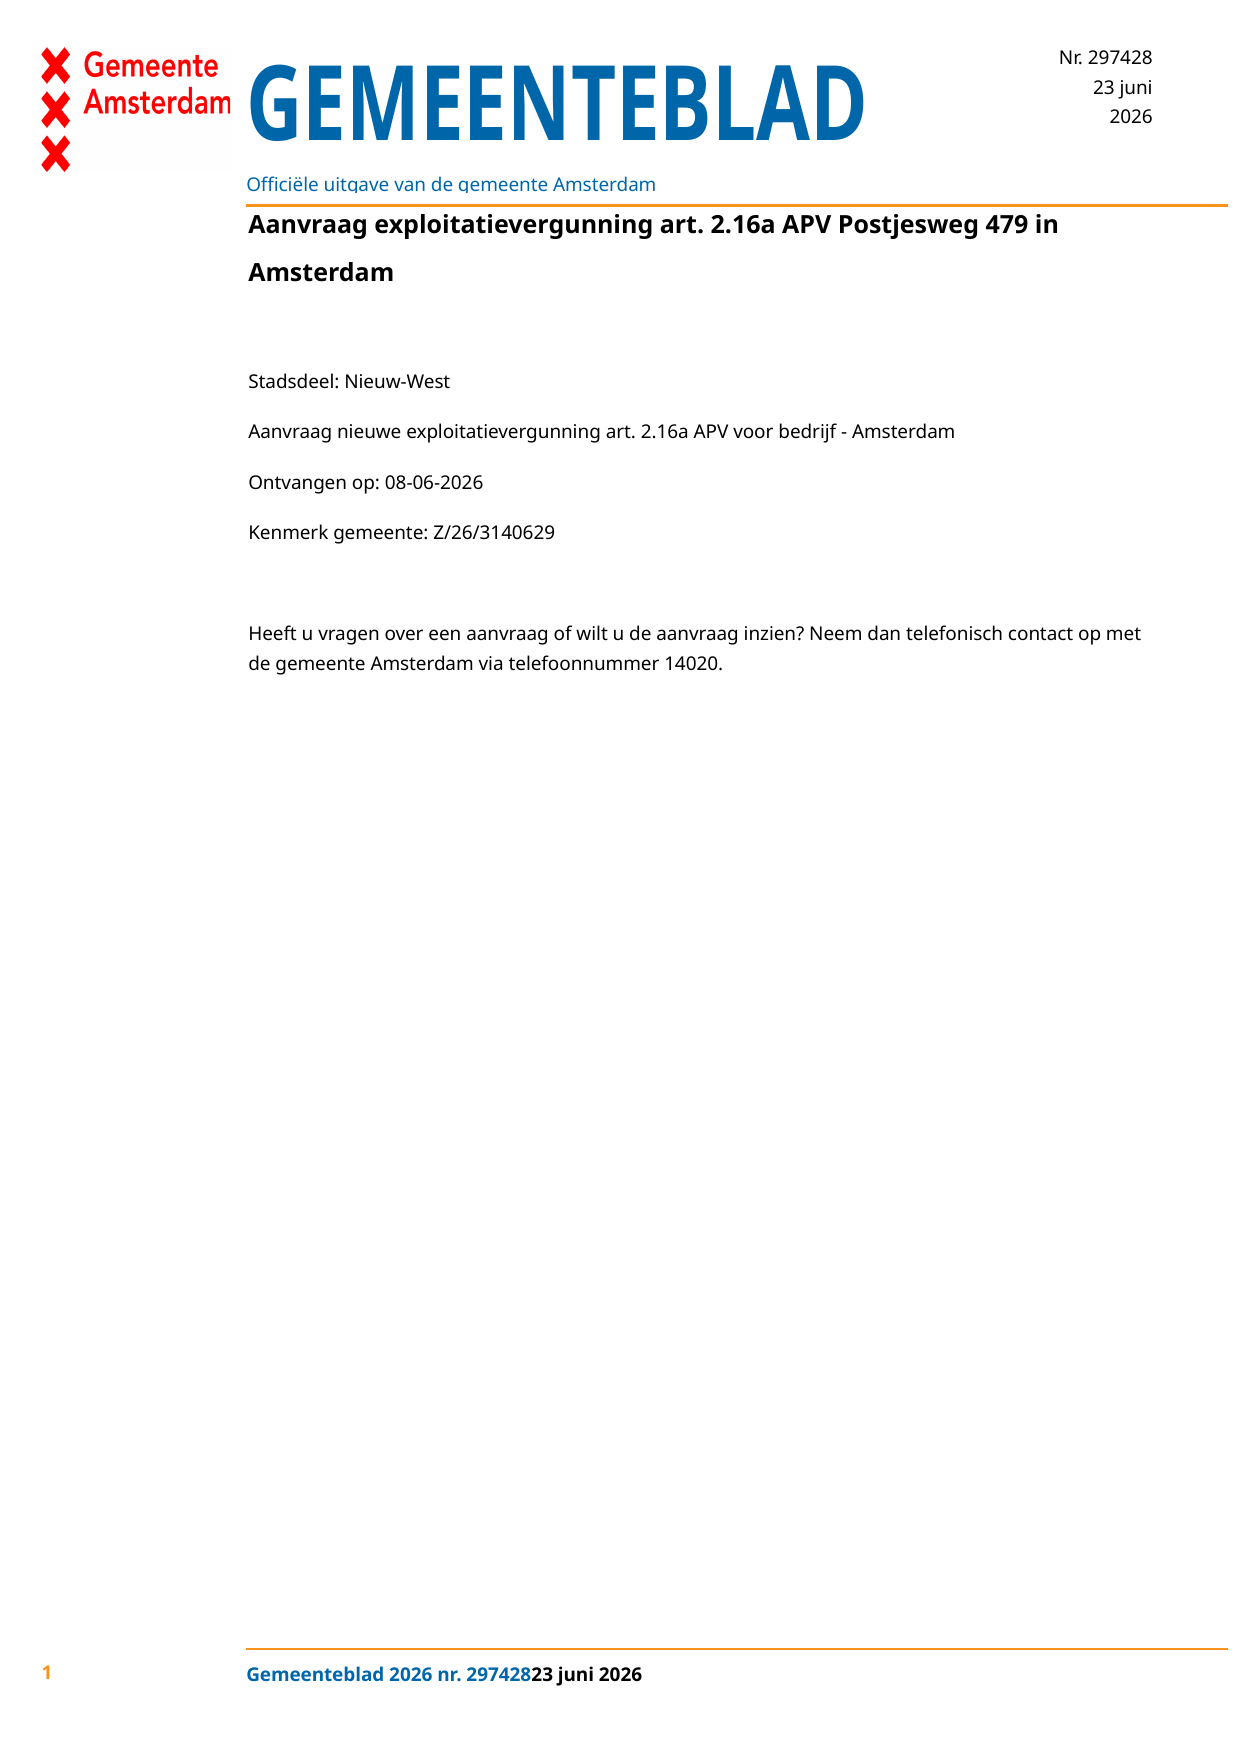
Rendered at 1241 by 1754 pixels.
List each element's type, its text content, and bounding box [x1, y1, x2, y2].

text Stadsdeel: Nieuw-West [248, 368, 1152, 394]
text Kenmerk gemeente: Z/26/3140629 [248, 519, 1152, 545]
text Aanvraag nieuwe exploitatievergunning art. 2.16a APV voor bedrijf - Amsterdam [248, 419, 1152, 444]
text Ontvangen op: 08-06-2026 [248, 469, 1152, 495]
text Aanvraag exploitatievergunning art. 2.16a APV Postjesweg 479 in Amsterdam [248, 207, 1152, 288]
picture [41, 47, 231, 172]
text Heeft u vragen over een aanvraag of wilt u de aanvraag inzien? Neem dan telefonisch contact op met de gemeente Amsterdam via telefoonnummer 14020. [248, 620, 1152, 676]
